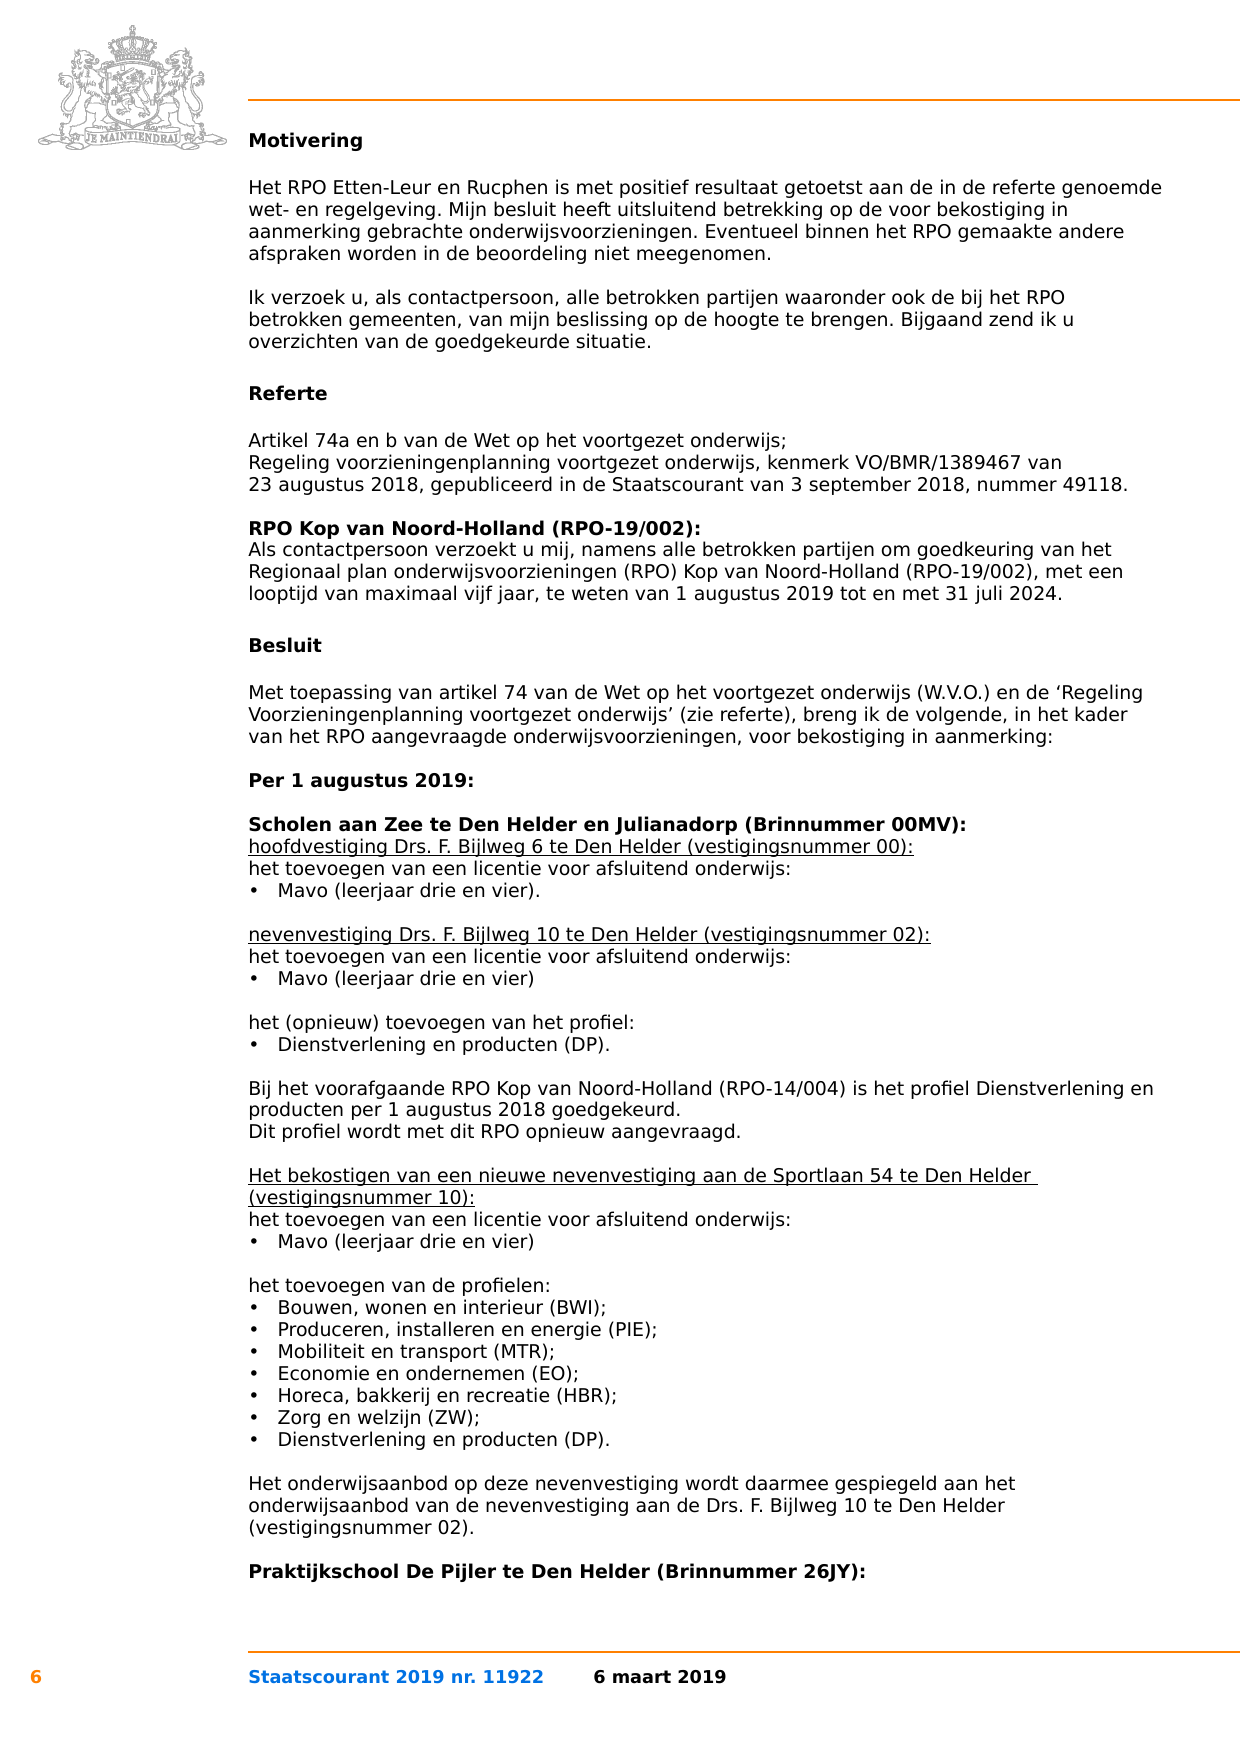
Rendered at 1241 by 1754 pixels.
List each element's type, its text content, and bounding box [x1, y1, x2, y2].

text nevenvestiging Drs. F. Bijlweg 10 te Den Helder (vestigingsnummer 02): [248, 924, 1163, 946]
text Het RPO Etten-Leur en Rucphen is met positief resultaat getoetst aan de in de referte genoemde wet- en regelgeving. Mijn besluit heeft uitsluitend betrekking op de voor bekostiging in aanmerking gebrachte onderwijsvoorzieningen. Eventueel binnen het RPO gemaakte andere afspraken worden in de beoordeling niet meegenomen. [248, 177, 1163, 265]
text • Produceren, installeren en energie (PIE); [248, 1319, 1163, 1341]
text • Dienstverlening en producten (DP). [248, 1429, 1163, 1451]
text RPO Kop van Noord-Holland (RPO-19/002): [248, 517, 1163, 539]
text Het onderwijsaanbod op deze nevenvestiging wordt daarmee gespiegeld aan het onderwijsaanbod van de nevenvestiging aan de Drs. F. Bijlweg 10 te Den Helder (vestigingsnummer 02). [248, 1473, 1163, 1539]
text • Horeca, bakkerij en recreatie (HBR); [248, 1385, 1163, 1407]
text het toevoegen van een licentie voor afsluitend onderwijs: [248, 946, 1163, 968]
text • Mavo (leerjaar drie en vier) [248, 1231, 1163, 1253]
text • Dienstverlening en producten (DP). [248, 1033, 1163, 1056]
subtitle Besluit [248, 635, 1163, 657]
text Als contactpersoon verzoekt u mij, namens alle betrokken partijen om goedkeuring van het Regionaal plan onderwijsvoorzieningen (RPO) Kop van Noord-Holland (RPO-19/002), met een looptijd van maximaal vijf jaar, te weten van 1 augustus 2019 tot en met 31 juli 2024. [248, 539, 1163, 605]
text het toevoegen van de profielen: [248, 1275, 1163, 1297]
text • Economie en ondernemen (EO); [248, 1363, 1163, 1385]
text hoofdvestiging Drs. F. Bijlweg 6 te Den Helder (vestigingsnummer 00): [248, 836, 1163, 858]
text Artikel 74a en b van de Wet op het voortgezet onderwijs; [248, 429, 1163, 452]
text Ik verzoek u, als contactpersoon, alle betrokken partijen waaronder ook de bij het RPO betrokken gemeenten, van mijn beslissing op de hoogte te brengen. Bijgaand zend ik u overzichten van de goedgekeurde situatie. [248, 287, 1163, 353]
text Per 1 augustus 2019: [248, 770, 1163, 792]
text Regeling voorzieningenplanning voortgezet onderwijs, kenmerk VO/BMR/1389467 van 23 augustus 2018, gepubliceerd in de Staatscourant van 3 september 2018, nummer 49118. [248, 452, 1163, 496]
subtitle Motivering [248, 130, 1163, 152]
text Praktijkschool De Pijler te Den Helder (Brinnummer 26JY): [248, 1561, 1163, 1582]
text • Mobiliteit en transport (MTR); [248, 1341, 1163, 1363]
subtitle Referte [248, 383, 1163, 404]
text • Mavo (leerjaar drie en vier). [248, 880, 1163, 902]
text • Zorg en welzijn (ZW); [248, 1407, 1163, 1429]
text het toevoegen van een licentie voor afsluitend onderwijs: [248, 1209, 1163, 1231]
text • Mavo (leerjaar drie en vier) [248, 968, 1163, 990]
text Het bekostigen van een nieuwe nevenvestiging aan de Sportlaan 54 te Den Helder (vestigingsnummer 10): [248, 1165, 1163, 1209]
text Bij het voorafgaande RPO Kop van Noord-Holland (RPO-14/004) is het profiel Dienstverlening en producten per 1 augustus 2018 goedgekeurd. [248, 1077, 1163, 1121]
text Scholen aan Zee te Den Helder en Julianadorp (Brinnummer 00MV): [248, 814, 1163, 836]
text Met toepassing van artikel 74 van de Wet op het voortgezet onderwijs (W.V.O.) en de ‘Regeling Voorzieningenplanning voortgezet onderwijs’ (zie referte), breng ik de volgende, in het kader van het RPO aangevraagde onderwijsvoorzieningen, voor bekostiging in aanmerking: [248, 682, 1163, 748]
text het toevoegen van een licentie voor afsluitend onderwijs: [248, 858, 1163, 880]
text Dit profiel wordt met dit RPO opnieuw aangevraagd. [248, 1121, 1163, 1143]
picture [38, 25, 227, 150]
text • Bouwen, wonen en interieur (BWI); [248, 1297, 1163, 1319]
text het (opnieuw) toevoegen van het profiel: [248, 1012, 1163, 1033]
